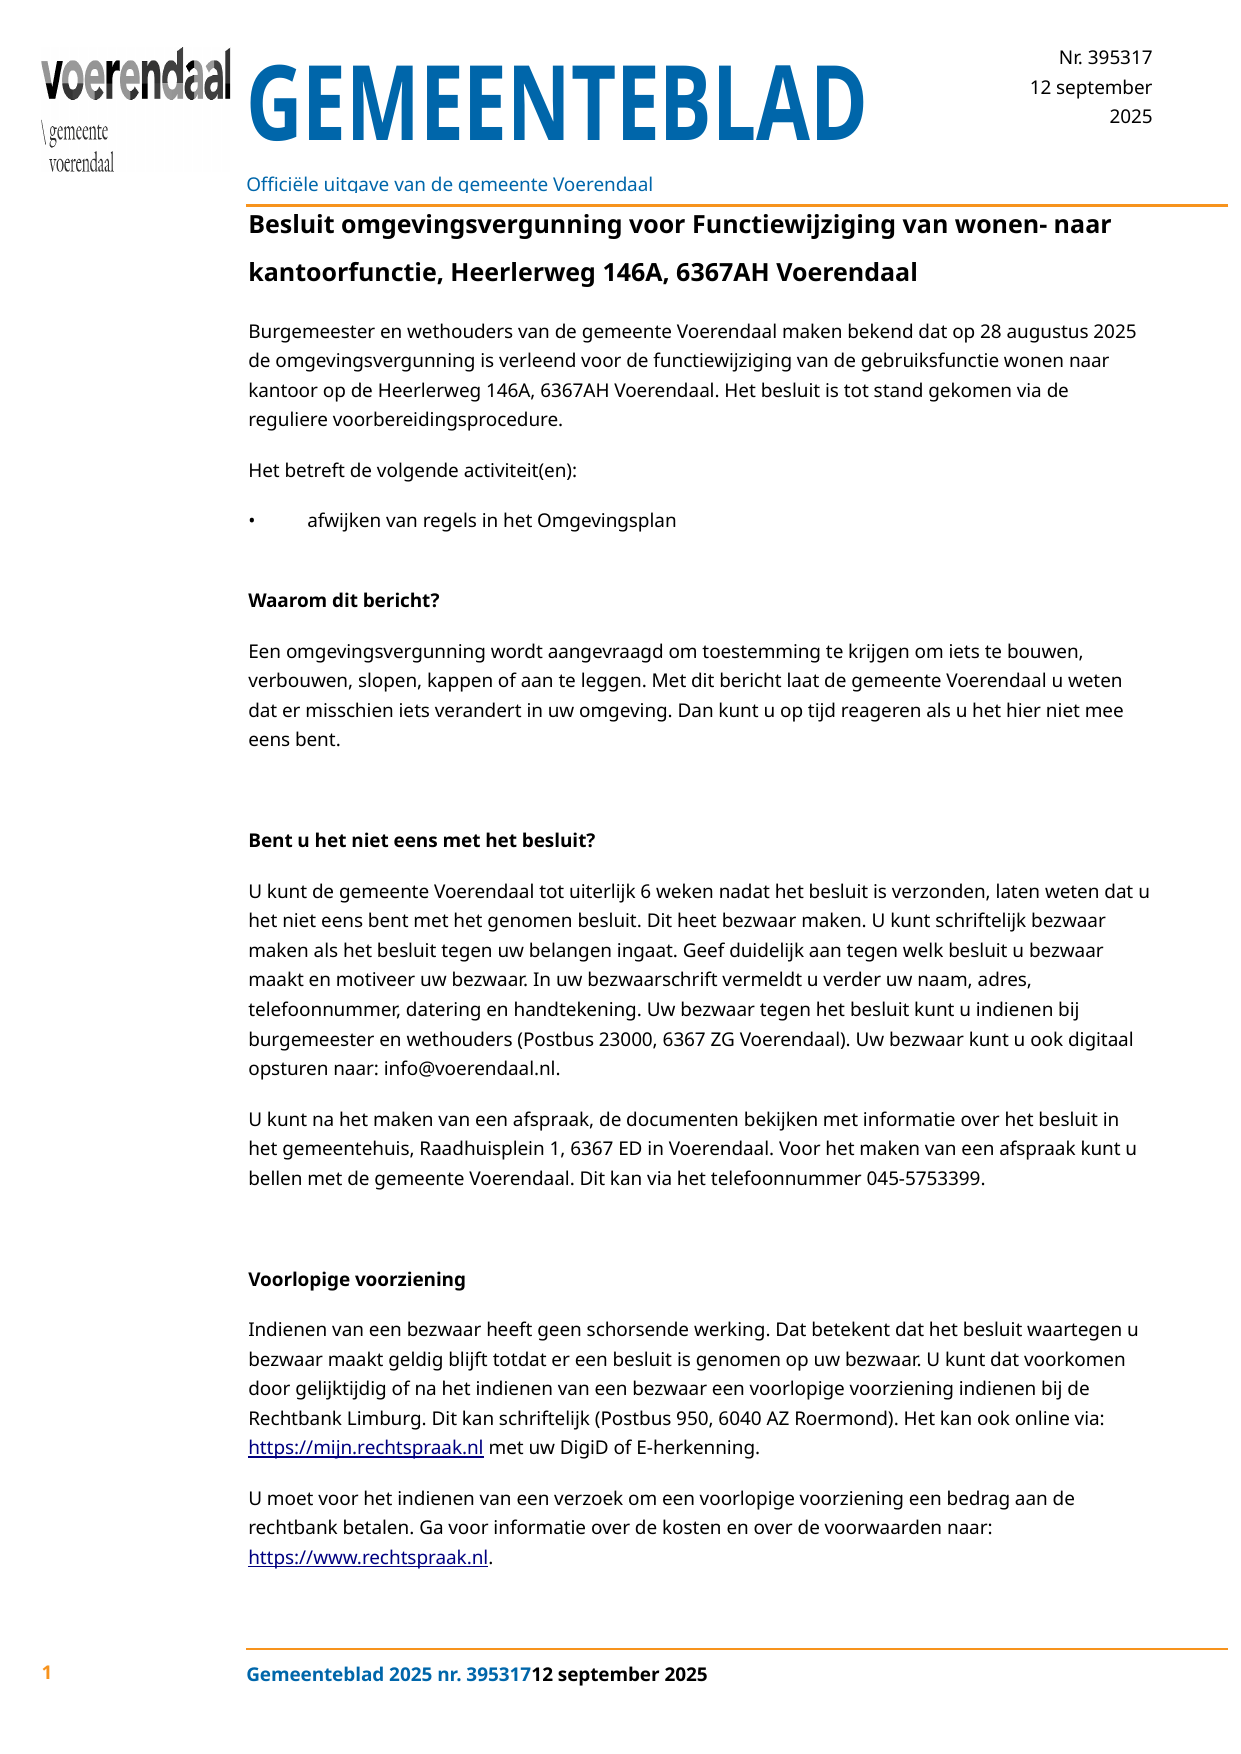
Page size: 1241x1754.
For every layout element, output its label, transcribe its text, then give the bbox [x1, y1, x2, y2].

text Het betreft de volgende activiteit(en): [248, 457, 1152, 483]
text Besluit omgevingsvergunning voor Functiewijziging van wonen- naar kantoorfunctie, Heerlerweg 146A, 6367AH Voerendaal [248, 207, 1152, 288]
text U kunt na het maken van een afspraak, de documenten bekijken met informatie over het besluit in het gemeentehuis, Raadhuisplein 1, 6367 ED in Voerendaal. Voor het maken van een afspraak kunt u bellen met de gemeente Voerendaal. Dit kan via het telefoonnummer 045-5753399. [248, 1106, 1152, 1191]
text U kunt de gemeente Voerendaal tot uiterlijk 6 weken nadat het besluit is verzonden, laten weten dat u het niet eens bent met het genomen besluit. Dit heet bezwaar maken. U kunt schriftelijk bezwaar maken als het besluit tegen uw belangen ingaat. Geef duidelijk aan tegen welk besluit u bezwaar maakt en motiveer uw bezwaar. In uw bezwaarschrift vermeldt u verder uw naam, adres, telefoonnummer, datering en handtekening. Uw bezwaar tegen het besluit kunt u indienen bij burgemeester en wethouders (Postbus 23000, 6367 ZG Voerendaal). Uw bezwaar kunt u ook digitaal opsturen naar: info@voerendaal.nl. [248, 878, 1152, 1081]
text Voorlopige voorziening [248, 1266, 1152, 1292]
text Indienen van een bezwaar heeft geen schorsende werking. Dat betekent dat het besluit waartegen u bezwaar maakt geldig blijft totdat er een besluit is genomen op uw bezwaar. U kunt dat voorkomen door gelijktijdig of na het indienen van een bezwaar een voorlopige voorziening indienen bij de Rechtbank Limburg. Dit kan schriftelijk (Postbus 950, 6040 AZ Roermond). Het kan ook online via: https://mijn.rechtspraak.nl met uw DigiD of E-herkenning. [248, 1316, 1152, 1460]
text Waarom dit bericht? [248, 587, 1152, 613]
picture [41, 47, 231, 172]
text U moet voor het indienen van een verzoek om een voorlopige voorziening een bedrag aan de rechtbank betalen. Ga voor informatie over de kosten en over de voorwaarden naar: https://www.rechtspraak.nl. [248, 1485, 1152, 1570]
text Bent u het niet eens met het besluit? [248, 827, 1152, 853]
text Burgemeester en wethouders van de gemeente Voerendaal maken bekend dat op 28 augustus 2025 de omgevingsvergunning is verleend voor de functiewijziging van de gebruiksfunctie wonen naar kantoor op de Heerlerweg 146A, 6367AH Voerendaal. Het besluit is tot stand gekomen via de reguliere voorbereidingsprocedure. [248, 318, 1152, 432]
list afwijken van regels in het Omgevingsplan [248, 507, 1152, 533]
text Een omgevingsvergunning wordt aangevraagd om toestemming te krijgen om iets te bouwen, verbouwen, slopen, kappen of aan te leggen. Met dit bericht laat de gemeente Voerendaal u weten dat er misschien iets verandert in uw omgeving. Dan kunt u op tijd reageren als u het hier niet mee eens bent. [248, 638, 1152, 752]
